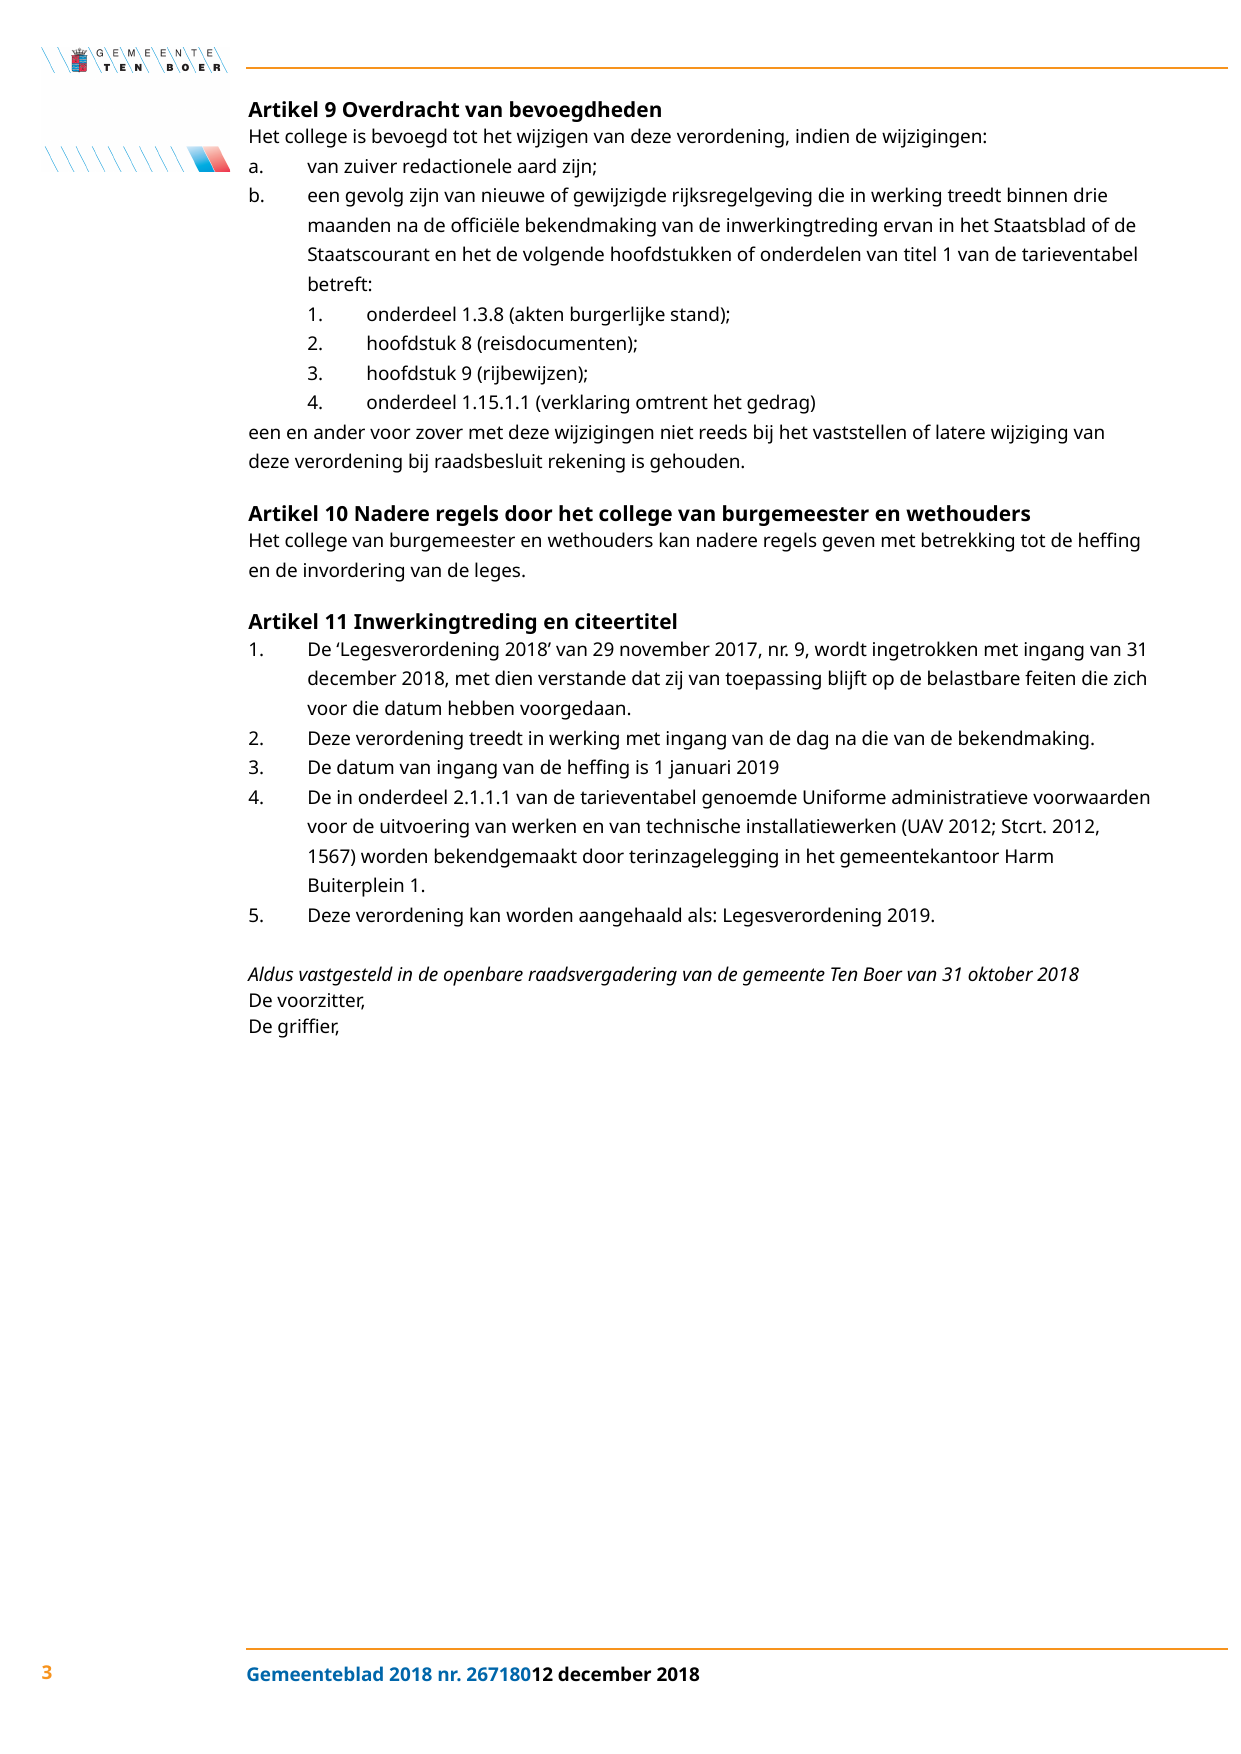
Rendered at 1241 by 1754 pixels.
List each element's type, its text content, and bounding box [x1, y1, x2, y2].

text Artikel 9 Overdracht van bevoegdheden [248, 95, 1152, 123]
list Deze verordening treedt in werking met ingang van de dag na die van de bekendmaking. [248, 725, 1152, 750]
picture [41, 47, 231, 172]
text Aldus vastgesteld in de openbare raadsvergadering van de gemeente Ten Boer van 31 oktober 2018 [248, 961, 1152, 987]
text Artikel 11 Inwerkingtreding en citeertitel [248, 607, 1152, 636]
text Artikel 10 Nadere regels door het college van burgemeester en wethouders [248, 499, 1152, 527]
list een gevolg zijn van nieuwe of gewijzigde rijksregelgeving die in werking treedt binnen drie maanden na de officiële bekendmaking van de inwerkingtreding ervan in het Staatsblad of de Staatscourant en het de volgende hoofdstukken of onderdelen van titel 1 van de tarieventabel betreft: [248, 182, 1152, 297]
list De in onderdeel 2.1.1.1 van de tarieventabel genoemde Uniforme administratieve voorwaarden voor de uitvoering van werken en van technische installatiewerken (UAV 2012; Stcrt. 2012, 1567) worden bekendgemaakt door terinzagelegging in het gemeentekantoor Harm Buiterplein 1. [248, 784, 1152, 898]
list hoofdstuk 9 (rijbewijzen); [307, 360, 1152, 386]
text een en ander voor zover met deze wijzigingen niet reeds bij het vaststellen of latere wijziging van deze verordening bij raadsbesluit rekening is gehouden. [248, 419, 1152, 474]
list hoofdstuk 8 (reisdocumenten); [307, 330, 1152, 356]
text De griffier, [248, 1013, 1152, 1038]
list onderdeel 1.15.1.1 (verklaring omtrent het gedrag) [307, 389, 1152, 415]
text Het college is bevoegd tot het wijzigen van deze verordening, indien de wijzigingen: [248, 123, 1152, 149]
list De datum van ingang van de heffing is 1 januari 2019 [248, 754, 1152, 780]
list De ‘Legesverordening 2018’ van 29 november 2017, nr. 9, wordt ingetrokken met ingang van 31 december 2018, met dien verstande dat zij van toepassing blijft op de belastbare feiten die zich voor die datum hebben voorgedaan. [248, 636, 1152, 721]
list Deze verordening kan worden aangehaald als: Legesverordening 2019. [248, 902, 1152, 928]
list van zuiver redactionele aard zijn; [248, 153, 1152, 178]
list onderdeel 1.3.8 (akten burgerlijke stand); [307, 301, 1152, 326]
text De voorzitter, [248, 987, 1152, 1013]
text Het college van burgemeester en wethouders kan nadere regels geven met betrekking tot de heffing en de invordering van de leges. [248, 527, 1152, 583]
